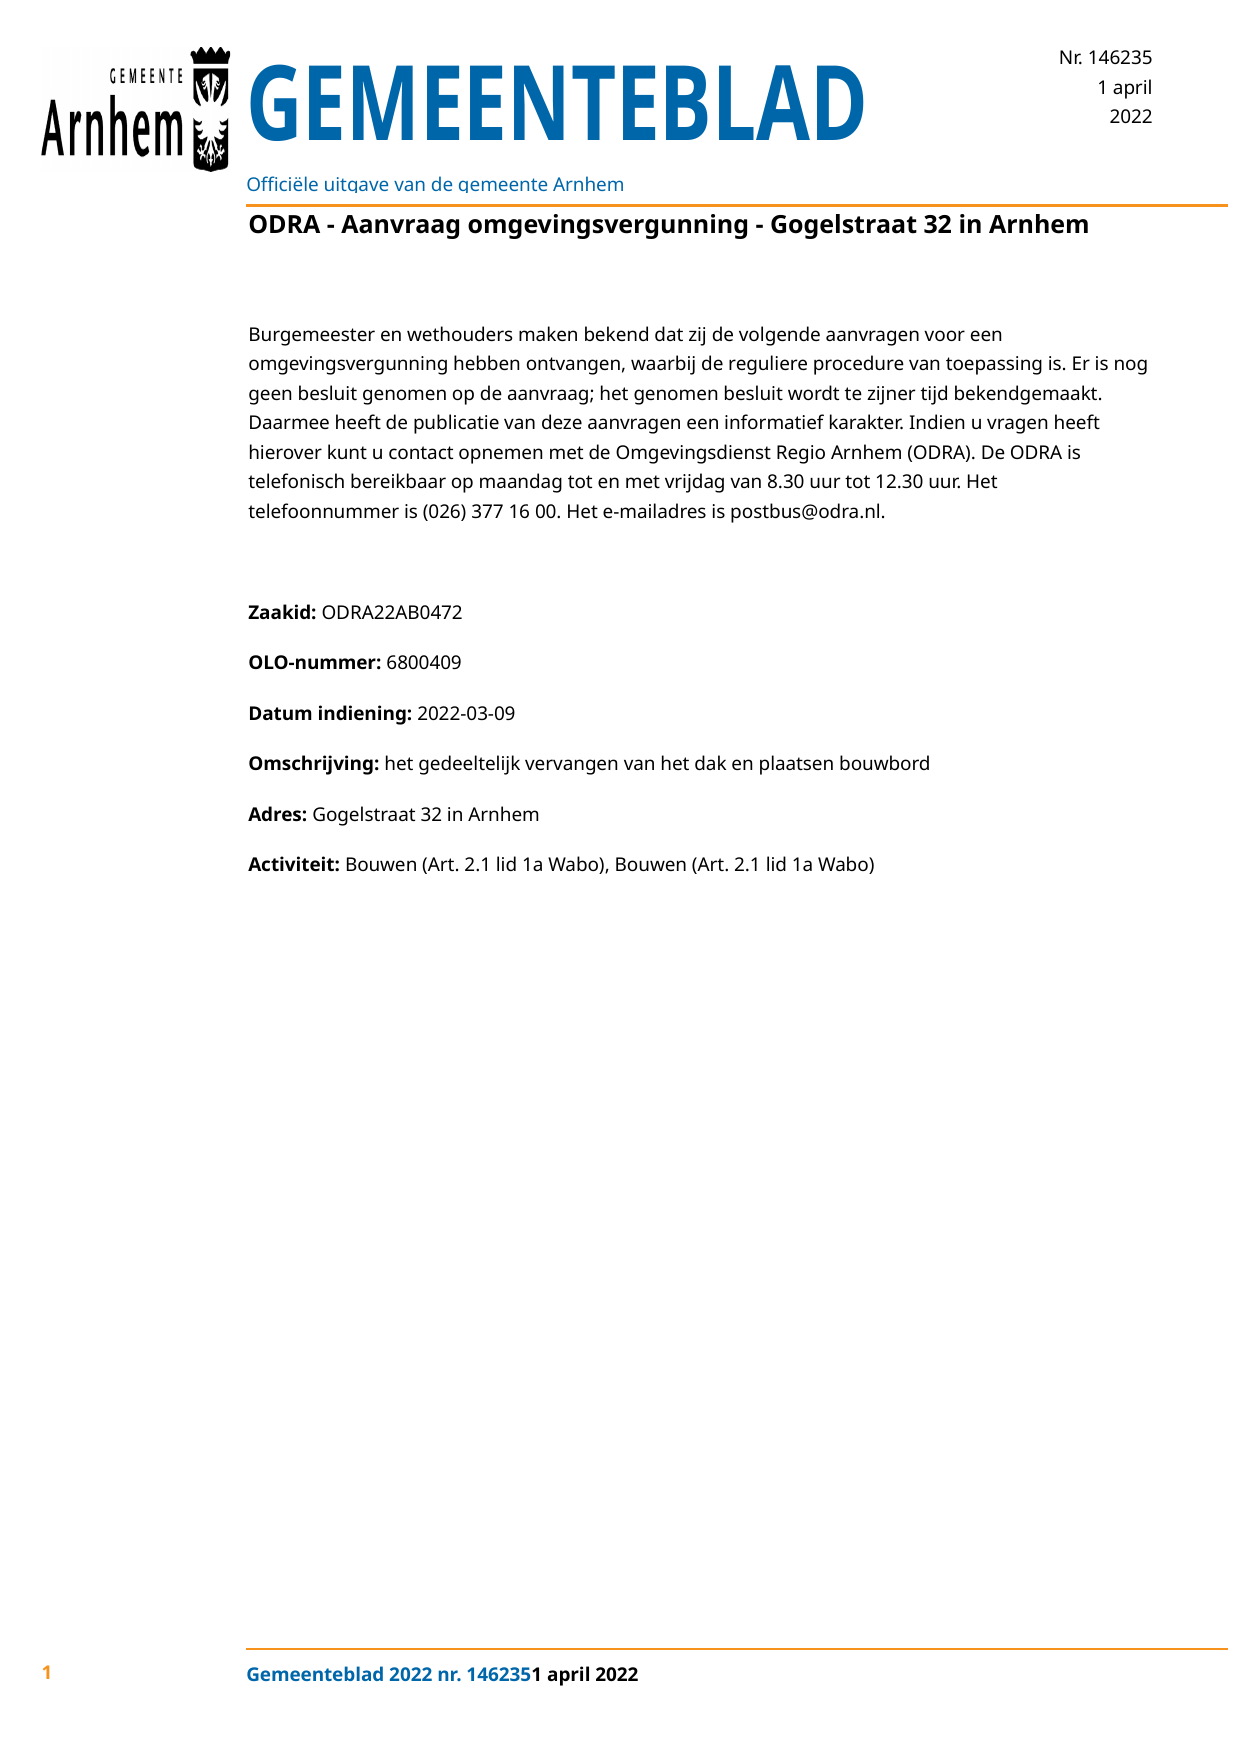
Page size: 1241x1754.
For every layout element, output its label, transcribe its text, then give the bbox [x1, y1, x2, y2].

text Zaakid: ODRA22AB0472 [248, 599, 1152, 625]
picture [41, 47, 231, 172]
text OLO-nummer: 6800409 [248, 649, 1152, 675]
text ODRA - Aanvraag omgevingsvergunning - Gogelstraat 32 in Arnhem [248, 207, 1152, 241]
text Burgemeester en wethouders maken bekend dat zij de volgende aanvragen voor een omgevingsvergunning hebben ontvangen, waarbij de reguliere procedure van toepassing is. Er is nog geen besluit genomen op de aanvraag; het genomen besluit wordt te zijner tijd bekendgemaakt. Daarmee heeft de publicatie van deze aanvragen een informatief karakter. Indien u vragen heeft hierover kunt u contact opnemen met de Omgevingsdienst Regio Arnhem (ODRA). De ODRA is telefonisch bereikbaar op maandag tot en met vrijdag van 8.30 uur tot 12.30 uur. Het telefoonnummer is (026) 377 16 00. Het e-mailadres is postbus@odra.nl. [248, 321, 1152, 524]
text Adres: Gogelstraat 32 in Arnhem [248, 801, 1152, 826]
text Datum indiening: 2022-03-09 [248, 700, 1152, 726]
text Omschrijving: het gedeeltelijk vervangen van het dak en plaatsen bouwbord [248, 750, 1152, 776]
text Activiteit: Bouwen (Art. 2.1 lid 1a Wabo), Bouwen (Art. 2.1 lid 1a Wabo) [248, 851, 1152, 877]
